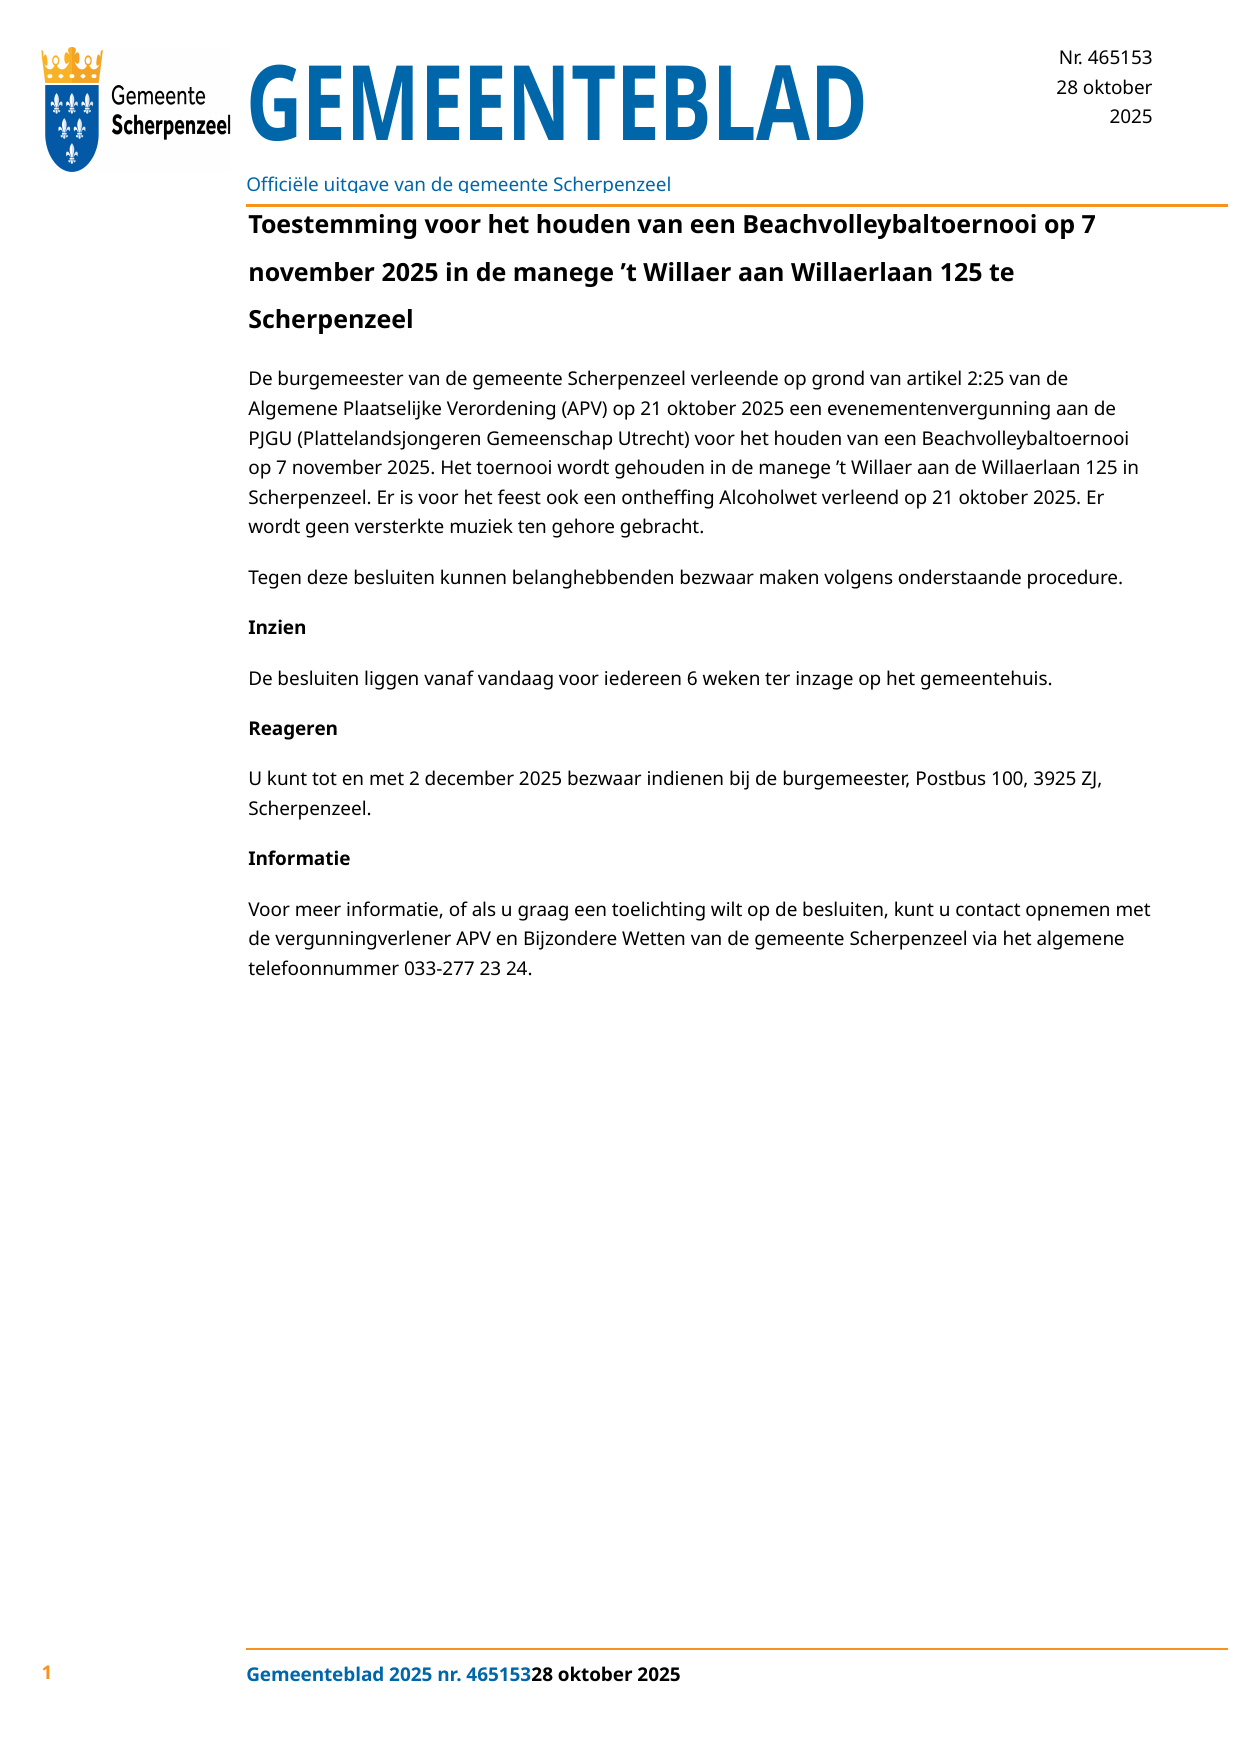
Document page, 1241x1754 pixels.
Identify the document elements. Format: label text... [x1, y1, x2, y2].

text Inzien [248, 614, 1152, 640]
text Tegen deze besluiten kunnen belanghebbenden bezwaar maken volgens onderstaande procedure. [248, 564, 1152, 589]
picture [41, 47, 231, 172]
text Voor meer informatie, of als u graag een toelichting wilt op de besluiten, kunt u contact opnemen met de vergunningverlener APV en Bijzondere Wetten van de gemeente Scherpenzeel via het algemene telefoonnummer 033-277 23 24. [248, 896, 1152, 981]
text U kunt tot en met 2 december 2025 bezwaar indienen bij de burgemeester, Postbus 100, 3925 ZJ, Scherpenzeel. [248, 766, 1152, 821]
text De burgemeester van de gemeente Scherpenzeel verleende op grond van artikel 2:25 van de Algemene Plaatselijke Verordening (APV) op 21 oktober 2025 een evenementenvergunning aan de PJGU (Plattelandsjongeren Gemeenschap Utrecht) voor het houden van een Beachvolleybaltoernooi op 7 november 2025. Het toernooi wordt gehouden in de manege ’t Willaer aan de Willaerlaan 125 in Scherpenzeel. Er is voor het feest ook een ontheffing Alcoholwet verleend op 21 oktober 2025. Er wordt geen versterkte muziek ten gehore gebracht. [248, 366, 1152, 539]
text Informatie [248, 846, 1152, 871]
text Reageren [248, 715, 1152, 741]
text De besluiten liggen vanaf vandaag voor iedereen 6 weken ter inzage op het gemeentehuis. [248, 665, 1152, 690]
text Toestemming voor het houden van een Beachvolleybaltoernooi op 7 november 2025 in de manege ’t Willaer aan Willaerlaan 125 te Scherpenzeel [248, 207, 1152, 336]
